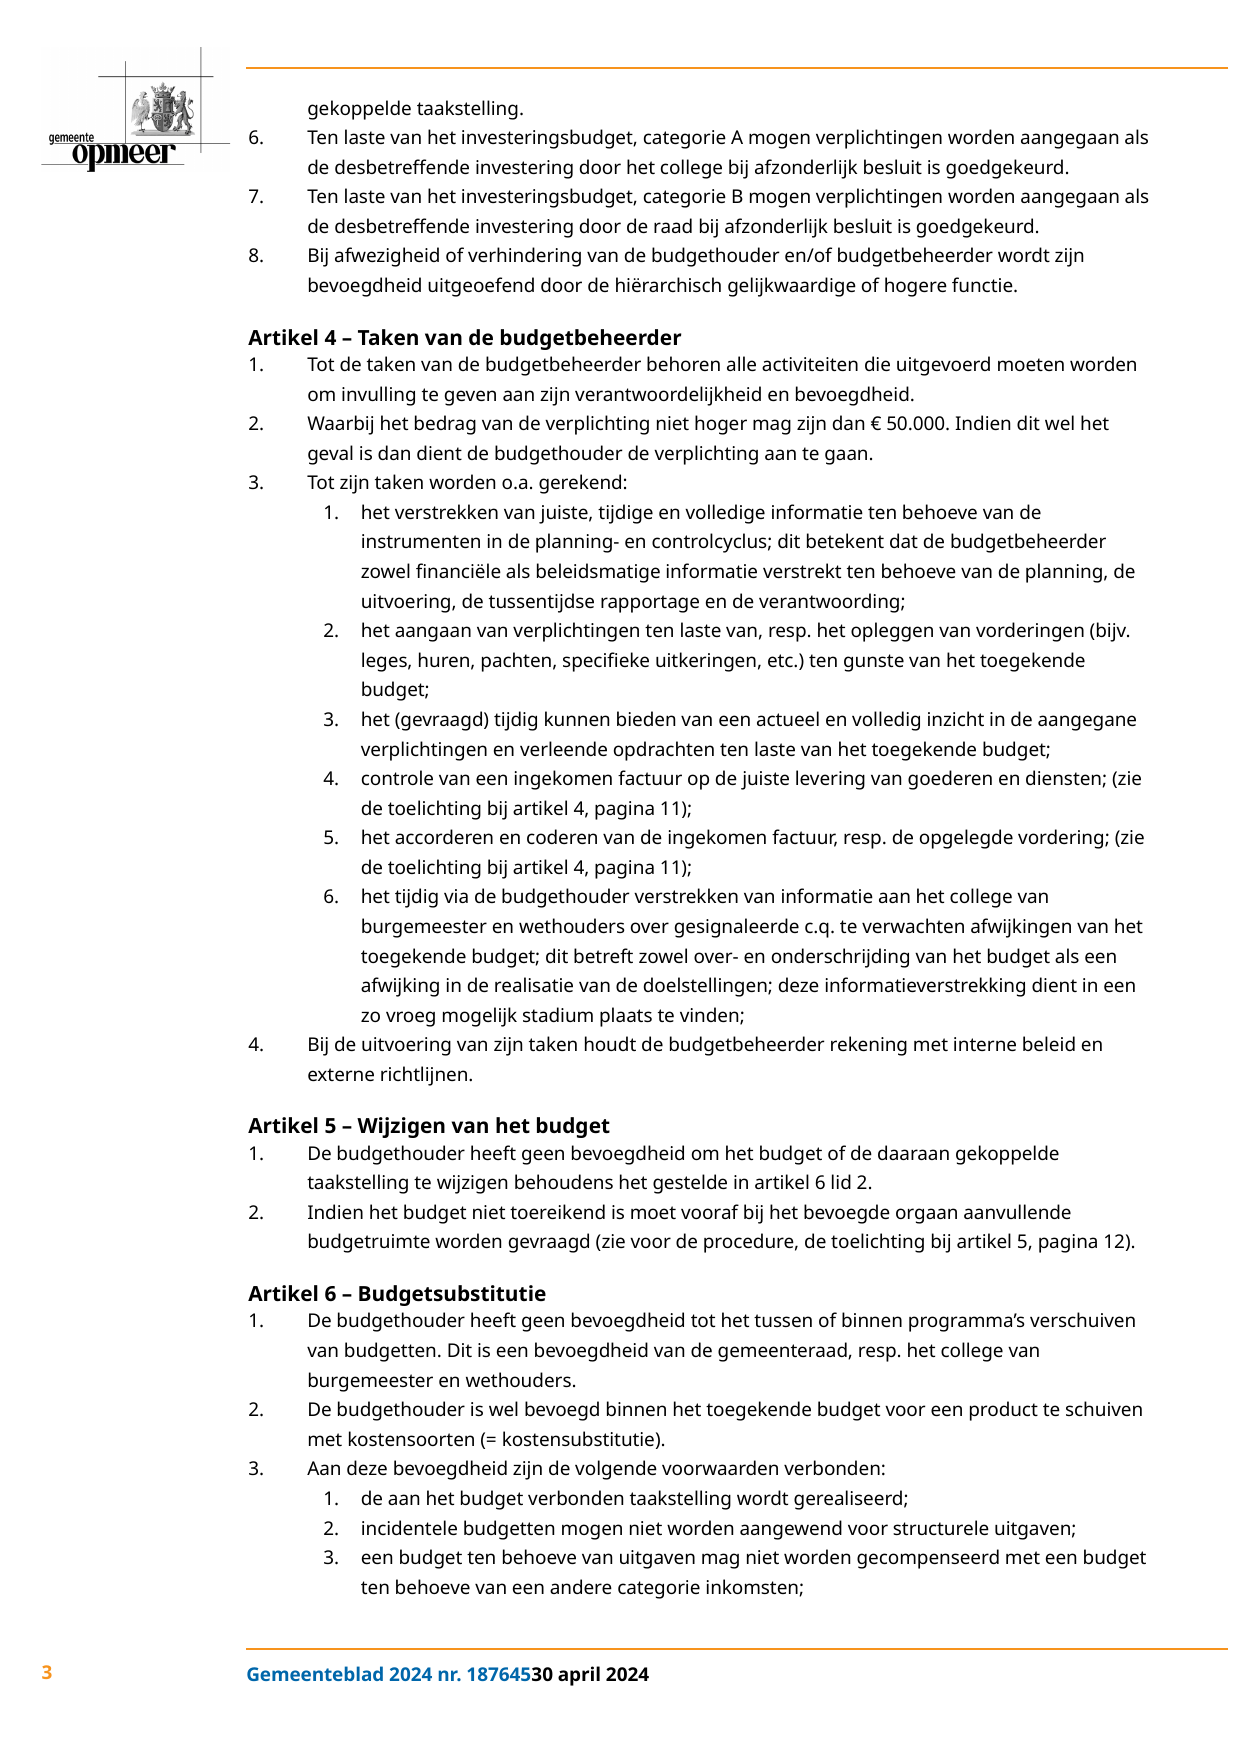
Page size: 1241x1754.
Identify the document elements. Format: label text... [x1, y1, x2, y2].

list het accorderen en coderen van de ingekomen factuur, resp. de opgelegde vordering; (zie de toelichting bij artikel 4, pagina 11); [323, 824, 1152, 880]
list incidentele budgetten mogen niet worden aangewend voor structurele uitgaven; [323, 1515, 1152, 1540]
text Artikel 6 – Budgetsubstitutie [248, 1279, 1152, 1308]
list Tot de taken van de budgetbeheerder behoren alle activiteiten die uitgevoerd moeten worden om invulling te geven aan zijn verantwoordelijkheid en bevoegdheid. [248, 351, 1152, 406]
list Indien het budget niet toereikend is moet vooraf bij het bevoegde orgaan aanvullende budgetruimte worden gevraagd (zie voor de procedure, de toelichting bij artikel 5, pagina 12). [248, 1199, 1152, 1254]
list een budget ten behoeve van uitgaven mag niet worden gecompenseerd met een budget ten behoeve van een andere categorie inkomsten; [323, 1544, 1152, 1599]
list het aangaan van verplichtingen ten laste van, resp. het opleggen van vorderingen (bijv. leges, huren, pachten, specifieke uitkeringen, etc.) ten gunste van het toegekende budget; [323, 617, 1152, 702]
list controle van een ingekomen factuur op de juiste levering van goederen en diensten; (zie de toelichting bij artikel 4, pagina 11); [323, 765, 1152, 821]
list het verstrekken van juiste, tijdige en volledige informatie ten behoeve van de instrumenten in de planning- en controlcyclus; dit betekent dat de budgetbeheerder zowel financiële als beleidsmatige informatie verstrekt ten behoeve van de planning, de uitvoering, de tussentijdse rapportage en de verantwoording; [323, 499, 1152, 613]
list het tijdig via de budgethouder verstrekken van informatie aan het college van burgemeester en wethouders over gesignaleerde c.q. te verwachten afwijkingen van het toegekende budget; dit betreft zowel over- en onderschrijding van het budget als een afwijking in de realisatie van de doelstellingen; deze informatieverstrekking dient in een zo vroeg mogelijk stadium plaats te vinden; [323, 884, 1152, 1028]
list Tot zijn taken worden o.a. gerekend: [248, 469, 1152, 495]
list Bij de uitvoering van zijn taken houdt de budgetbeheerder rekening met interne beleid en externe richtlijnen. [248, 1032, 1152, 1087]
list De budgethouder heeft geen bevoegdheid tot het tussen of binnen programma’s verschuiven van budgetten. Dit is een bevoegdheid van de gemeenteraad, resp. het college van burgemeester en wethouders. [248, 1308, 1152, 1392]
picture [41, 47, 231, 172]
list Aan deze bevoegdheid zijn de volgende voorwaarden verbonden: [248, 1456, 1152, 1481]
list het (gevraagd) tijdig kunnen bieden van een actueel en volledig inzicht in de aangegane verplichtingen en verleende opdrachten ten laste van het toegekende budget; [323, 706, 1152, 761]
text Artikel 5 – Wijzigen van het budget [248, 1112, 1152, 1140]
text Artikel 4 – Taken van de budgetbeheerder [248, 323, 1152, 351]
list De budgethouder is wel bevoegd binnen het toegekende budget voor een product te schuiven met kostensoorten (= kostensubstitutie). [248, 1396, 1152, 1452]
list Ten laste van het investeringsbudget, categorie A mogen verplichtingen worden aangegaan als de desbetreffende investering door het college bij afzonderlijk besluit is goedgekeurd. [248, 124, 1152, 180]
list Ten laste van het investeringsbudget, categorie B mogen verplichtingen worden aangegaan als de desbetreffende investering door de raad bij afzonderlijk besluit is goedgekeurd. [248, 183, 1152, 239]
list Bij afwezigheid of verhindering van de budgethouder en/of budgetbeheerder wordt zijn bevoegdheid uitgeoefend door de hiërarchisch gelijkwaardige of hogere functie. [248, 243, 1152, 298]
list Waarbij het bedrag van de verplichting niet hoger mag zijn dan € 50.000. Indien dit wel het geval is dan dient de budgethouder de verplichting aan te gaan. [248, 410, 1152, 466]
list gekoppelde taakstelling. [248, 95, 1152, 121]
list de aan het budget verbonden taakstelling wordt gerealiseerd; [323, 1485, 1152, 1511]
list De budgethouder heeft geen bevoegdheid om het budget of de daaraan gekoppelde taakstelling te wijzigen behoudens het gestelde in artikel 6 lid 2. [248, 1140, 1152, 1195]
